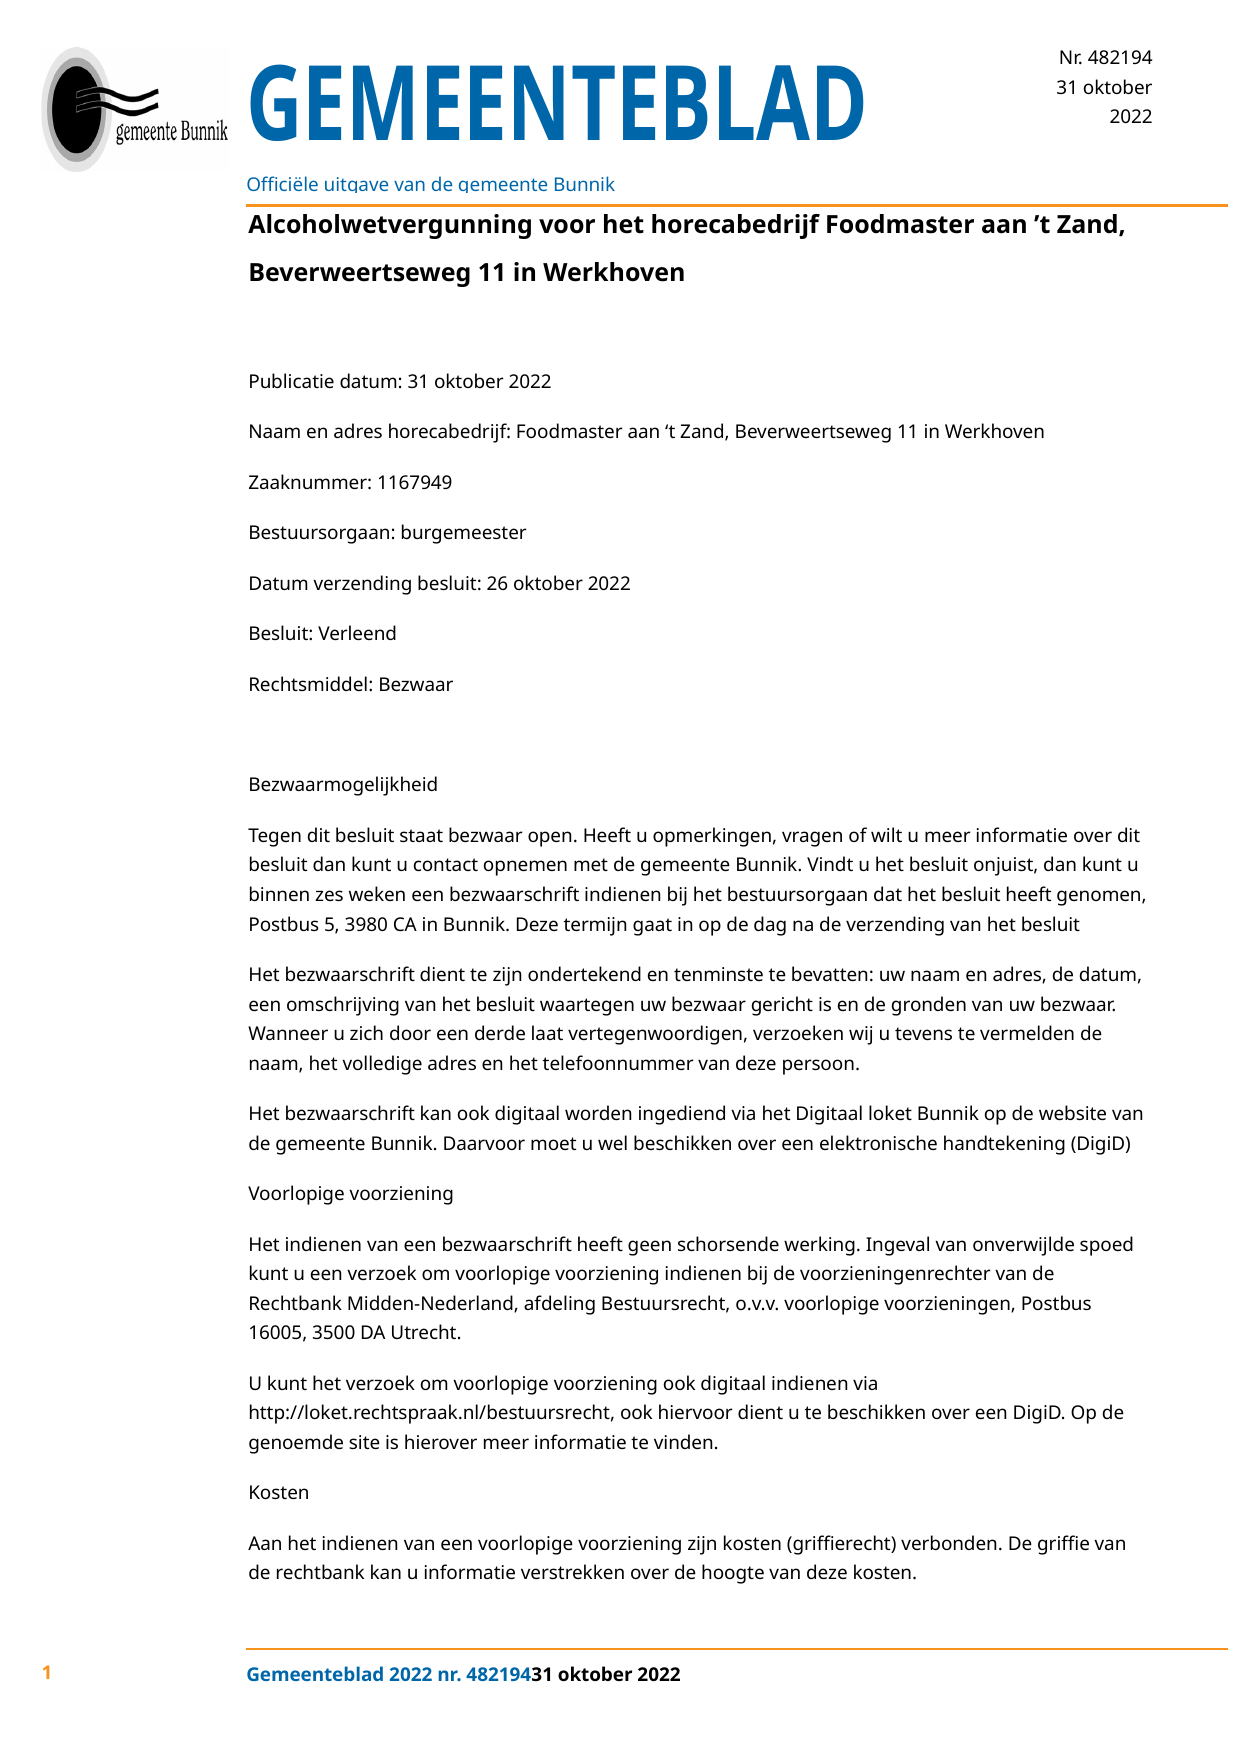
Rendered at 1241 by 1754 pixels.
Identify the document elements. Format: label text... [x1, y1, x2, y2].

text Het bezwaarschrift kan ook digitaal worden ingediend via het Digitaal loket Bunnik op de website van de gemeente Bunnik. Daarvoor moet u wel beschikken over een elektronische handtekening (DigiD) [248, 1100, 1152, 1156]
text Alcoholwetvergunning voor het horecabedrijf Foodmaster aan ’t Zand, Beverweertseweg 11 in Werkhoven [248, 207, 1152, 288]
text Aan het indienen van een voorlopige voorziening zijn kosten (griffierecht) verbonden. De griffie van de rechtbank kan u informatie verstrekken over de hoogte van deze kosten. [248, 1530, 1152, 1585]
text Rechtsmiddel: Bezwaar [248, 671, 1152, 697]
text Voorlopige voorziening [248, 1180, 1152, 1206]
text Zaaknummer: 1167949 [248, 469, 1152, 495]
text U kunt het verzoek om voorlopige voorziening ook digitaal indienen via http://loket.rechtspraak.nl/bestuursrecht, ook hiervoor dient u te beschikken over een DigiD. Op de genoemde site is hierover meer informatie te vinden. [248, 1370, 1152, 1455]
text Het indienen van een bezwaarschrift heeft geen schorsende werking. Ingeval van onverwijlde spoed kunt u een verzoek om voorlopige voorziening indienen bij de voorzieningenrechter van de Rechtbank Midden-Nederland, afdeling Bestuursrecht, o.v.v. voorlopige voorzieningen, Postbus 16005, 3500 DA Utrecht. [248, 1231, 1152, 1345]
picture [41, 47, 231, 172]
text Kosten [248, 1479, 1152, 1505]
text Tegen dit besluit staat bezwaar open. Heeft u opmerkingen, vragen of wilt u meer informatie over dit besluit dan kunt u contact opnemen met de gemeente Bunnik. Vindt u het besluit onjuist, dan kunt u binnen zes weken een bezwaarschrift indienen bij het bestuursorgaan dat het besluit heeft genomen, Postbus 5, 3980 CA in Bunnik. Deze termijn gaat in op de dag na de verzending van het besluit [248, 822, 1152, 937]
text Bestuursorgaan: burgemeester [248, 519, 1152, 545]
text Publicatie datum: 31 oktober 2022 [248, 368, 1152, 394]
text Datum verzending besluit: 26 oktober 2022 [248, 570, 1152, 596]
text Bezwaarmogelijkheid [248, 772, 1152, 797]
text Besluit: Verleend [248, 620, 1152, 646]
text Naam en adres horecabedrijf: Foodmaster aan ‘t Zand, Beverweertseweg 11 in Werkhoven [248, 419, 1152, 444]
text Het bezwaarschrift dient te zijn ondertekend en tenminste te bevatten: uw naam en adres, de datum, een omschrijving van het besluit waartegen uw bezwaar gericht is en de gronden van uw bezwaar. Wanneer u zich door een derde laat vertegenwoordigen, verzoeken wij u tevens te vermelden de naam, het volledige adres en het telefoonnummer van deze persoon. [248, 961, 1152, 1076]
